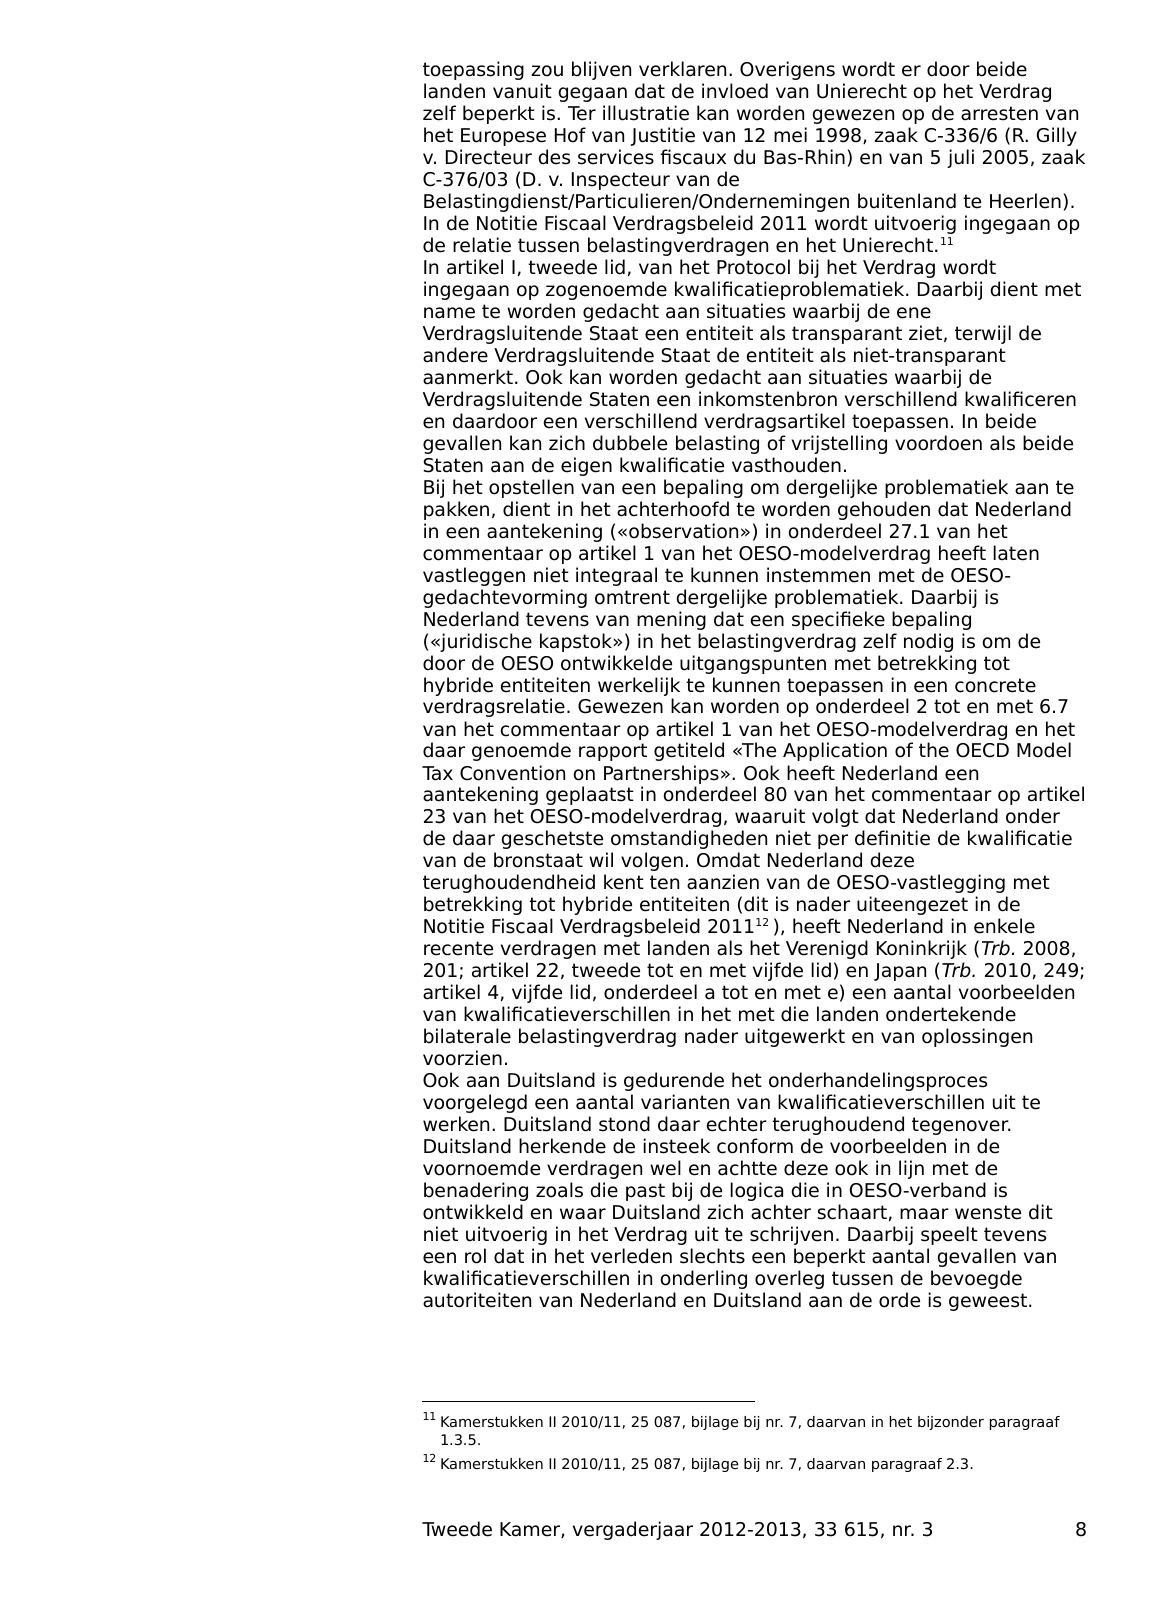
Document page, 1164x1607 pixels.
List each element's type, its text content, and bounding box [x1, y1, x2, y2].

text Ook aan Duitsland is gedurende het onderhandelingsproces voorgelegd een aantal varianten van kwalificatieverschillen uit te werken. Duitsland stond daar echter terughoudend tegenover. Duitsland herkende de insteek conform de voorbeelden in de voornoemde verdragen wel en achtte deze ook in lijn met de benadering zoals die past bij de logica die in OESO-verband is ontwikkeld en waar Duitsland zich achter schaart, maar wenste dit niet uitvoerig in het Verdrag uit te schrijven. Daarbij speelt tevens een rol dat in het verleden slechts een beperkt aantal gevallen van kwalificatieverschillen in onderling overleg tussen de bevoegde autoriteiten van Nederland en Duitsland aan de orde is geweest. [422, 1070, 1087, 1312]
text Kamerstukken II 2010/11, 25 087, bijlage bij nr. 7, daarvan paragraaf 2.3. [422, 1452, 1087, 1474]
text toepassing zou blijven verklaren. Overigens wordt er door beide landen vanuit gegaan dat de invloed van Unierecht op het Verdrag zelf beperkt is. Ter illustratie kan worden gewezen op de arresten van het Europese Hof van Justitie van 12 mei 1998, zaak C-336/6 (R. Gilly v. Directeur des services fiscaux du Bas-Rhin) en van 5 juli 2005, zaak C-376/03 (D. v. Inspecteur van de Belastingdienst/Particulieren/Ondernemingen buitenland te Heerlen). In de Notitie Fiscaal Verdragsbeleid 2011 wordt uitvoerig ingegaan op de relatie tussen belastingverdragen en het Unierecht. [422, 59, 1087, 257]
text In artikel I, tweede lid, van het Protocol bij het Verdrag wordt ingegaan op zogenoemde kwalificatieproblematiek. Daarbij dient met name te worden gedacht aan situaties waarbij de ene Verdragsluitende Staat een entiteit als transparant ziet, terwijl de andere Verdragsluitende Staat de entiteit als niet-transparant aanmerkt. Ook kan worden gedacht aan situaties waarbij de Verdragsluitende Staten een inkomstenbron verschillend kwalificeren en daardoor een verschillend verdragsartikel toepassen. In beide gevallen kan zich dubbele belasting of vrijstelling voordoen als beide Staten aan de eigen kwalificatie vasthouden. [422, 257, 1087, 477]
text Bij het opstellen van een bepaling om dergelijke problematiek aan te pakken, dient in het achterhoofd te worden gehouden dat Nederland in een aantekening («observation») in onderdeel 27.1 van het commentaar op artikel 1 van het OESO-modelverdrag heeft laten vastleggen niet integraal te kunnen instemmen met de OESO-gedachtevorming omtrent dergelijke problematiek. Daarbij is Nederland tevens van mening dat een specifieke bepaling («juridische kapstok») in het belastingverdrag zelf nodig is om de door de OESO ontwikkelde uitgangspunten met betrekking tot hybride entiteiten werkelijk te kunnen toepassen in een concrete verdragsrelatie. Gewezen kan worden op onderdeel 2 tot en met 6.7 van het commentaar op artikel 1 van het OESO-modelverdrag en het daar genoemde rapport getiteld «The Application of the OECD Model Tax Convention on Partnerships». Ook heeft Nederland een aantekening geplaatst in onderdeel 80 van het commentaar op artikel 23 van het OESO-modelverdrag, waaruit volgt dat Nederland onder de daar geschetste omstandigheden niet per definitie de kwalificatie van de bronstaat wil volgen. Omdat Nederland deze terughoudendheid kent ten aanzien van de OESO-vastlegging met betrekking tot hybride entiteiten (dit is nader uiteengezet in de Notitie Fiscaal Verdragsbeleid 2011), heeft Nederland in enkele recente verdragen met landen als het Verenigd Koninkrijk (Trb. 2008, 201; artikel 22, tweede tot en met vijfde lid) en Japan (Trb. 2010, 249; artikel 4, vijfde lid, onderdeel a tot en met e) een aantal voorbeelden van kwalificatieverschillen in het met die landen ondertekende bilaterale belastingverdrag nader uitgewerkt en van oplossingen voorzien. [422, 477, 1087, 1070]
text Kamerstukken II 2010/11, 25 087, bijlage bij nr. 7, daarvan in het bijzonder paragraaf 1.3.5. [422, 1410, 1087, 1449]
